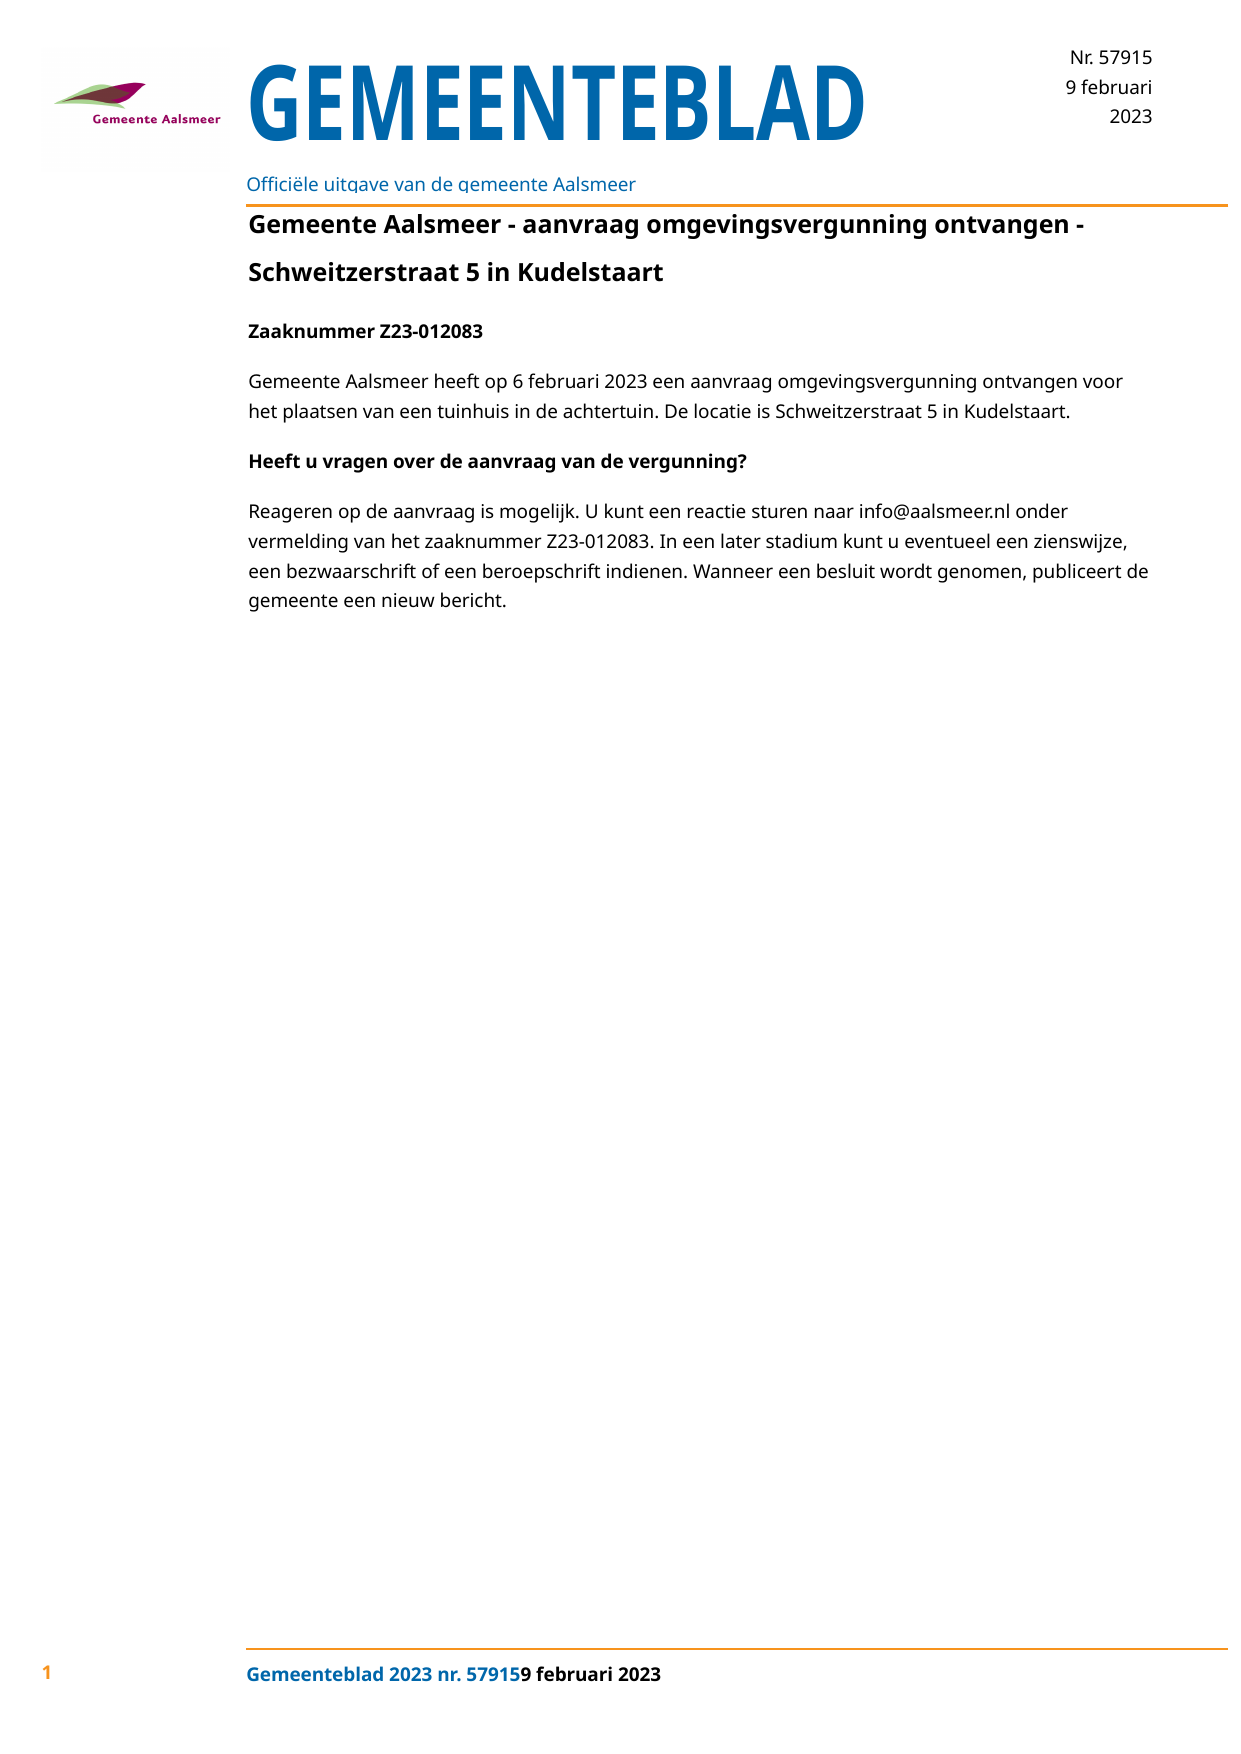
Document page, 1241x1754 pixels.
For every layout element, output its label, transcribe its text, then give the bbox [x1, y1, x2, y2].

picture [41, 47, 231, 172]
text Heeft u vragen over de aanvraag van de vergunning? [248, 448, 1152, 474]
text Zaaknummer Z23-012083 [248, 318, 1152, 344]
text Reageren op de aanvraag is mogelijk. U kunt een reactie sturen naar info@aalsmeer.nl onder vermelding van het zaaknummer Z23-012083. In een later stadium kunt u eventueel een zienswijze, een bezwaarschrift of een beroepschrift indienen. Wanneer een besluit wordt genomen, publiceert de gemeente een nieuw bericht. [248, 499, 1152, 613]
text Gemeente Aalsmeer - aanvraag omgevingsvergunning ontvangen - Schweitzerstraat 5 in Kudelstaart [248, 207, 1152, 288]
text Gemeente Aalsmeer heeft op 6 februari 2023 een aanvraag omgevingsvergunning ontvangen voor het plaatsen van een tuinhuis in de achtertuin. De locatie is Schweitzerstraat 5 in Kudelstaart. [248, 368, 1152, 424]
